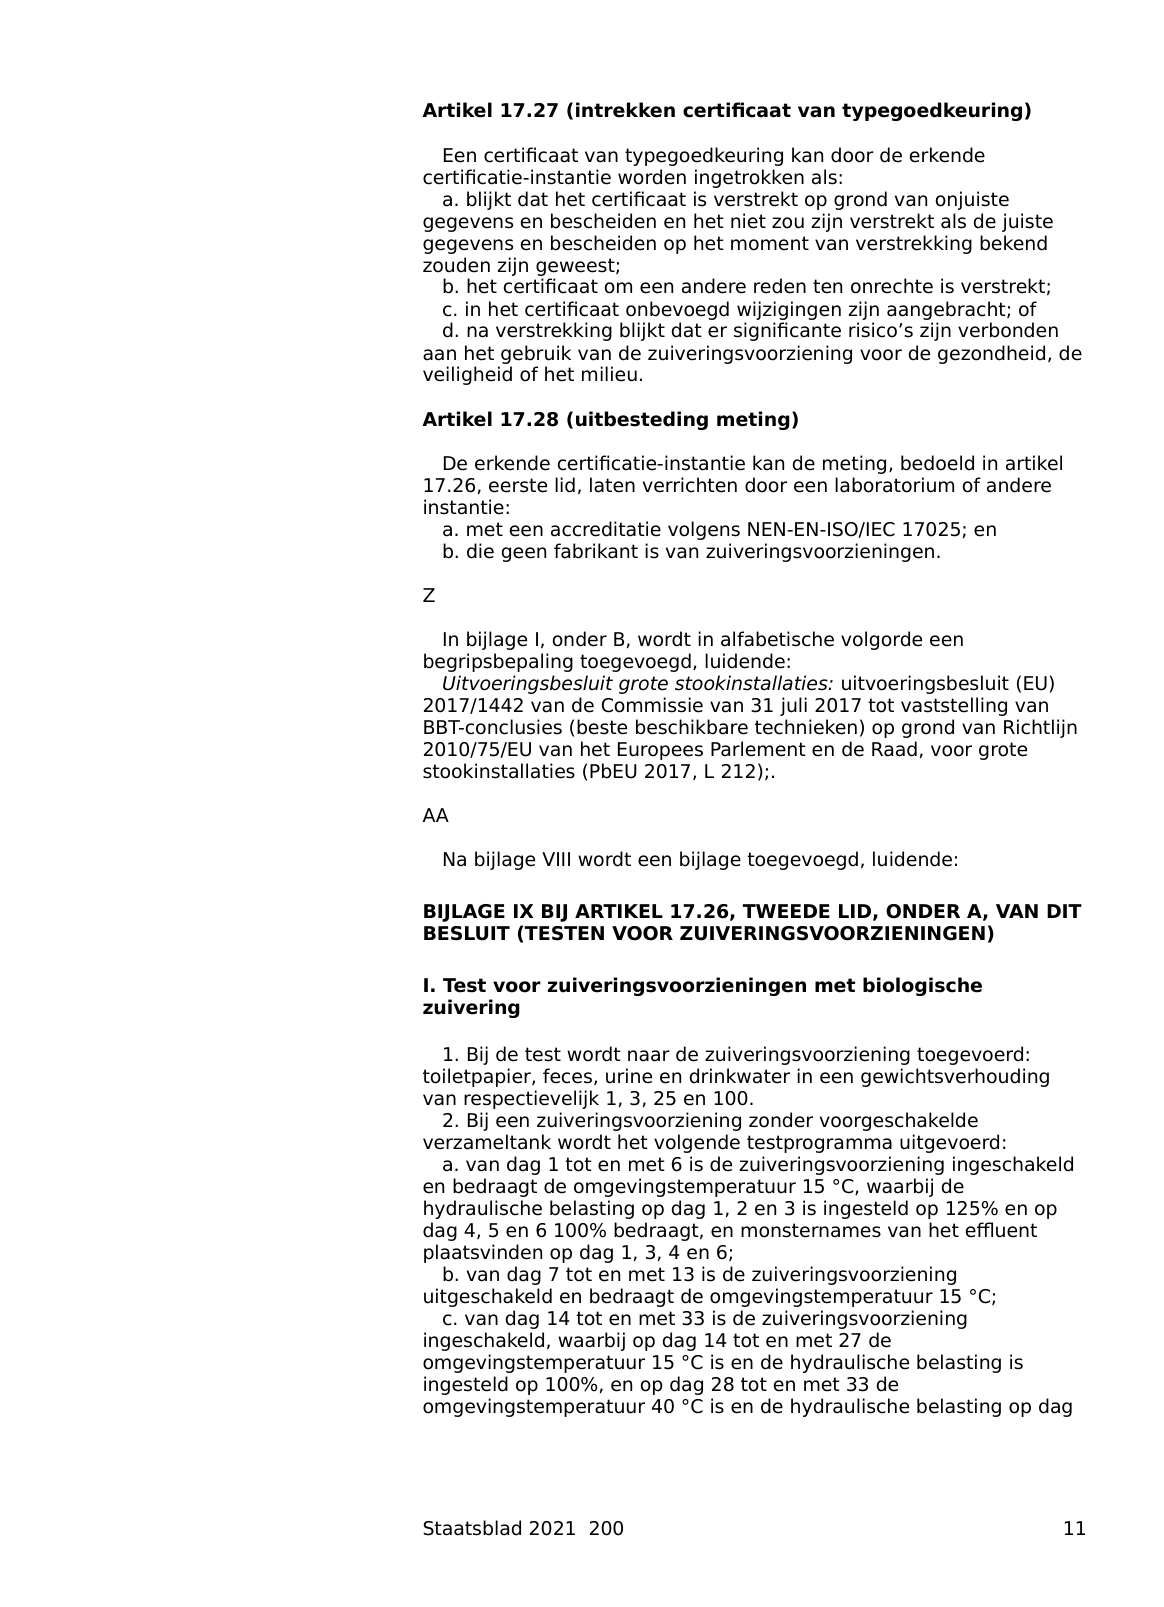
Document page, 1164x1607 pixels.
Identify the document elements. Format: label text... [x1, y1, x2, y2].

text c. in het certificaat onbevoegd wijzigingen zijn aangebracht; of [422, 298, 1087, 320]
text b. van dag 7 tot en met 13 is de zuiveringsvoorziening uitgeschakeld en bedraagt de omgevingstemperatuur 15 °C; [422, 1264, 1087, 1308]
text b. het certificaat om een andere reden ten onrechte is verstrekt; [422, 276, 1087, 298]
subtitle I. Test voor zuiveringsvoorzieningen met biologische zuivering [422, 975, 1087, 1019]
subtitle Artikel 17.28 (uitbesteding meting) [422, 408, 1087, 431]
text a. blijkt dat het certificaat is verstrekt op grond van onjuiste gegevens en bescheiden en het niet zou zijn verstrekt als de juiste gegevens en bescheiden op het moment van verstrekking bekend zouden zijn geweest; [422, 188, 1087, 276]
text a. met een accreditatie volgens NEN-EN-ISO/IEC 17025; en [422, 519, 1087, 541]
text AA [422, 805, 1087, 827]
text Z [422, 585, 1087, 607]
text Na bijlage VIII wordt een bijlage toegevoegd, luidende: [422, 849, 1087, 871]
text b. die geen fabrikant is van zuiveringsvoorzieningen. [422, 541, 1087, 563]
text 1. Bij de test wordt naar de zuiveringsvoorziening toegevoerd: toiletpapier, feces, urine en drinkwater in een gewichtsverhouding van respectievelijk 1, 3, 25 en 100. [422, 1044, 1087, 1110]
text Een certificaat van typegoedkeuring kan door de erkende certificatie-instantie worden ingetrokken als: [422, 144, 1087, 188]
text c. van dag 14 tot en met 33 is de zuiveringsvoorziening ingeschakeld, waarbij op dag 14 tot en met 27 de omgevingstemperatuur 15 °C is en de hydraulische belasting is ingesteld op 100%, en op dag 28 tot en met 33 de omgevingstemperatuur 40 °C is en de hydraulische belasting op dag [422, 1308, 1087, 1418]
text d. na verstrekking blijkt dat er significante risico’s zijn verbonden aan het gebruik van de zuiveringsvoorziening voor de gezondheid, de veiligheid of het milieu. [422, 320, 1087, 386]
text De erkende certificatie-instantie kan de meting, bedoeld in artikel 17.26, eerste lid, laten verrichten door een laboratorium of andere instantie: [422, 453, 1087, 519]
text 2. Bij een zuiveringsvoorziening zonder voorgeschakelde verzameltank wordt het volgende testprogramma uitgevoerd: [422, 1110, 1087, 1154]
text Uitvoeringsbesluit grote stookinstallaties: uitvoeringsbesluit (EU) 2017/1442 van de Commissie van 31 juli 2017 tot vaststelling van BBT-conclusies (beste beschikbare technieken) op grond van Richtlijn 2010/75/EU van het Europees Parlement en de Raad, voor grote stookinstallaties (PbEU 2017, L 212);. [422, 673, 1087, 783]
subtitle Artikel 17.27 (intrekken certificaat van typegoedkeuring) [422, 100, 1087, 122]
subtitle BIJLAGE IX BIJ ARTIKEL 17.26, TWEEDE LID, ONDER A, VAN DIT BESLUIT (TESTEN VOOR ZUIVERINGSVOORZIENINGEN) [422, 901, 1087, 945]
text a. van dag 1 tot en met 6 is de zuiveringsvoorziening ingeschakeld en bedraagt de omgevingstemperatuur 15 °C, waarbij de hydraulische belasting op dag 1, 2 en 3 is ingesteld op 125% en op dag 4, 5 en 6 100% bedraagt, en monsternames van het effluent plaatsvinden op dag 1, 3, 4 en 6; [422, 1154, 1087, 1264]
text In bijlage I, onder B, wordt in alfabetische volgorde een begripsbepaling toegevoegd, luidende: [422, 629, 1087, 673]
